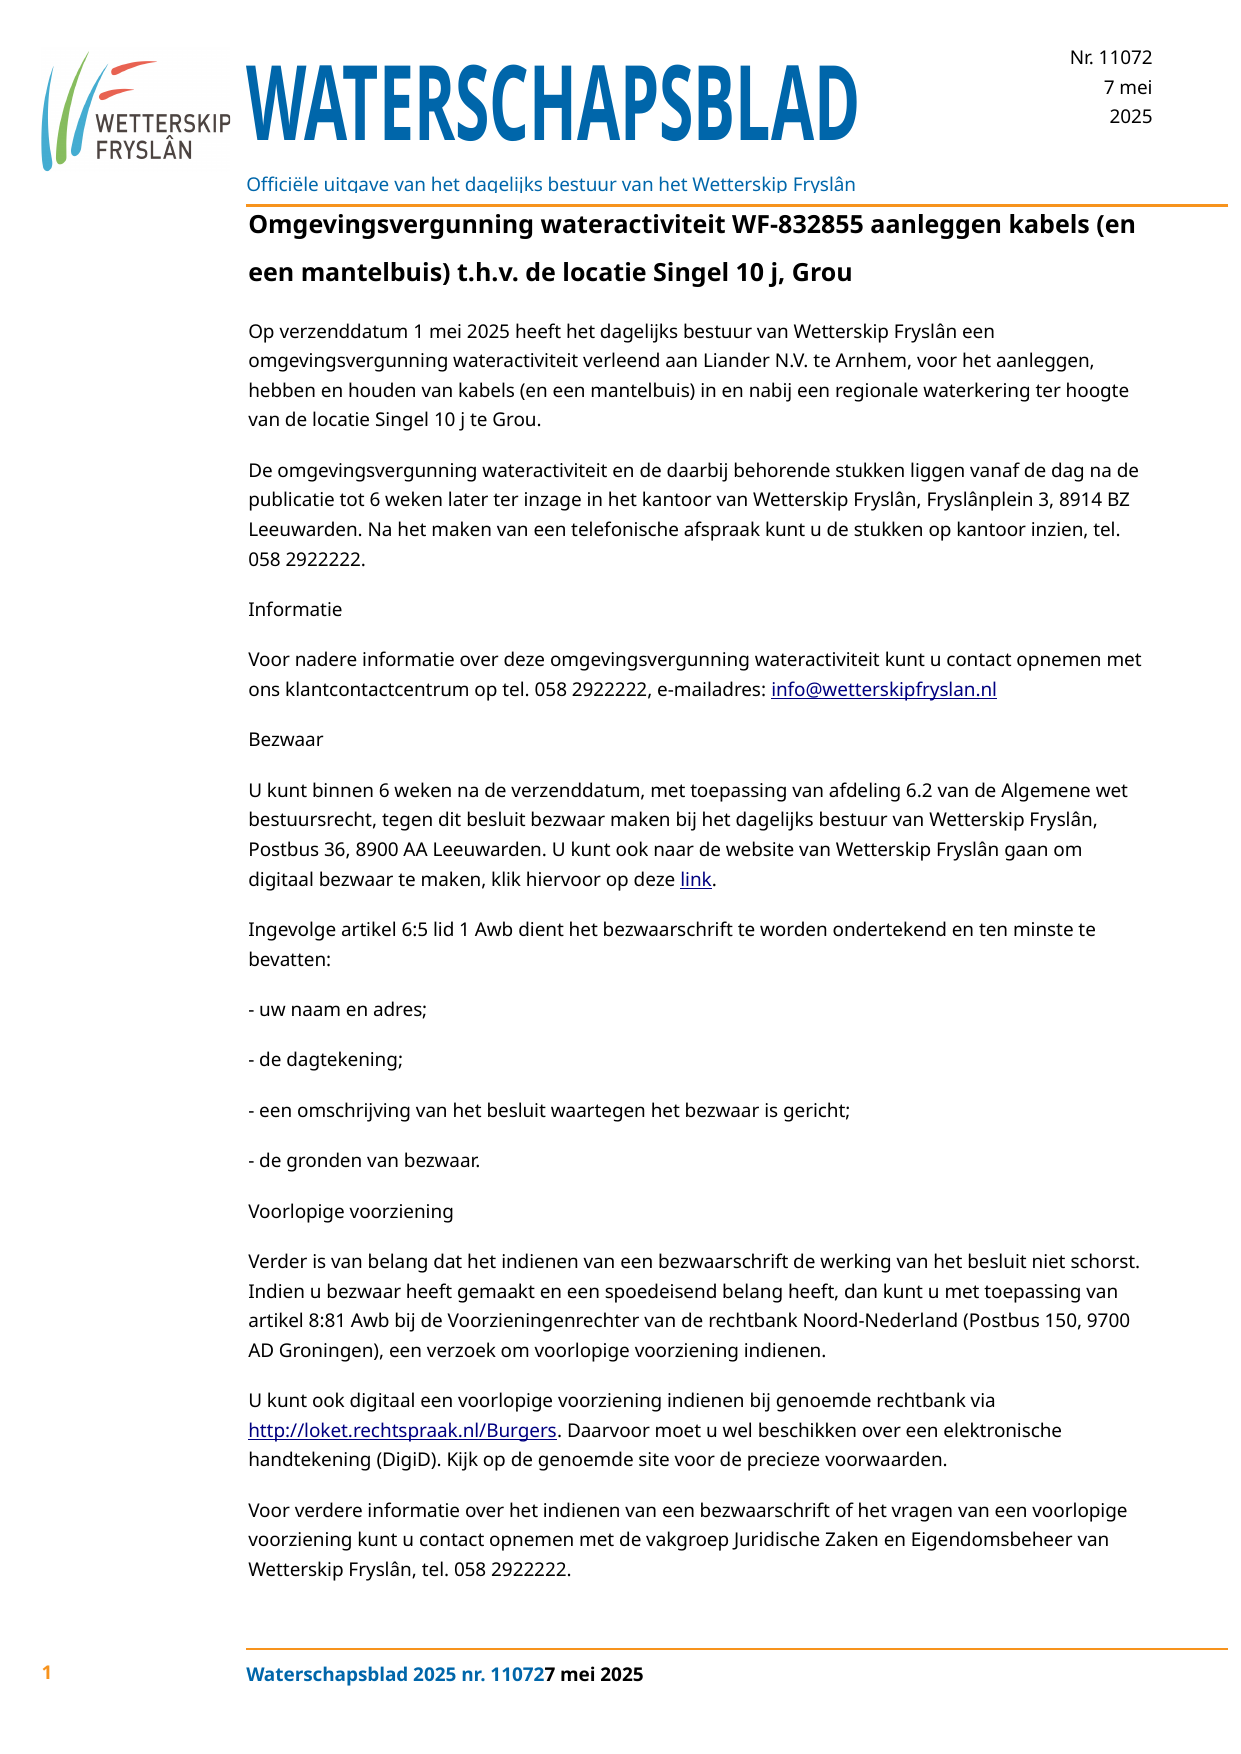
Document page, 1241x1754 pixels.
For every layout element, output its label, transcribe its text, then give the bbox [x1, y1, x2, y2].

text Verder is van belang dat het indienen van een bezwaarschrift de werking van het besluit niet schorst. Indien u bezwaar heeft gemaakt en een spoedeisend belang heeft, dan kunt u met toepassing van artikel 8:81 Awb bij de Voorzieningenrechter van de rechtbank Noord-Nederland (Postbus 150, 9700 AD Groningen), een verzoek om voorlopige voorziening indienen. [248, 1248, 1152, 1363]
text Voor nadere informatie over deze omgevingsvergunning wateractiviteit kunt u contact opnemen met ons klantcontactcentrum op tel. 058 2922222, e-mailadres: info@wetterskipfryslan.nl [248, 647, 1152, 702]
text - uw naam en adres; [248, 996, 1152, 1022]
text Op verzenddatum 1 mei 2025 heeft het dagelijks bestuur van Wetterskip Fryslân een omgevingsvergunning wateractiviteit verleend aan Liander N.V. te Arnhem, voor het aanleggen, hebben en houden van kabels (en een mantelbuis) in en nabij een regionale waterkering ter hoogte van de locatie Singel 10 j te Grou. [248, 318, 1152, 432]
text U kunt ook digitaal een voorlopige voorziening indienen bij genoemde rechtbank via http://loket.rechtspraak.nl/Burgers. Daarvoor moet u wel beschikken over een elektronische handtekening (DigiD). Kijk op de genoemde site voor de precieze voorwaarden. [248, 1387, 1152, 1472]
picture [41, 47, 231, 172]
text - een omschrijving van het besluit waartegen het bezwaar is gericht; [248, 1097, 1152, 1123]
text Informatie [248, 596, 1152, 622]
text Ingevolge artikel 6:5 lid 1 Awb dient het bezwaarschrift te worden ondertekend en ten minste te bevatten: [248, 916, 1152, 972]
text U kunt binnen 6 weken na de verzenddatum, met toepassing van afdeling 6.2 van de Algemene wet bestuursrecht, tegen dit besluit bezwaar maken bij het dagelijks bestuur van Wetterskip Fryslân, Postbus 36, 8900 AA Leeuwarden. U kunt ook naar de website van Wetterskip Fryslân gaan om digitaal bezwaar te maken, klik hiervoor op deze link. [248, 777, 1152, 892]
text Voor verdere informatie over het indienen van een bezwaarschrift of het vragen van een voorlopige voorziening kunt u contact opnemen met de vakgroep Juridische Zaken en Eigendomsbeheer van Wetterskip Fryslân, tel. 058 2922222. [248, 1497, 1152, 1582]
text Voorlopige voorziening [248, 1198, 1152, 1224]
text De omgevingsvergunning wateractiviteit en de daarbij behorende stukken liggen vanaf de dag na de publicatie tot 6 weken later ter inzage in het kantoor van Wetterskip Fryslân, Fryslânplein 3, 8914 BZ Leeuwarden. Na het maken van een telefonische afspraak kunt u de stukken op kantoor inzien, tel. 058 2922222. [248, 457, 1152, 572]
text - de gronden van bezwaar. [248, 1147, 1152, 1173]
text Omgevingsvergunning wateractiviteit WF-832855 aanleggen kabels (en een mantelbuis) t.h.v. de locatie Singel 10 j, Grou [248, 207, 1152, 288]
text Bezwaar [248, 727, 1152, 752]
text - de dagtekening; [248, 1047, 1152, 1072]
